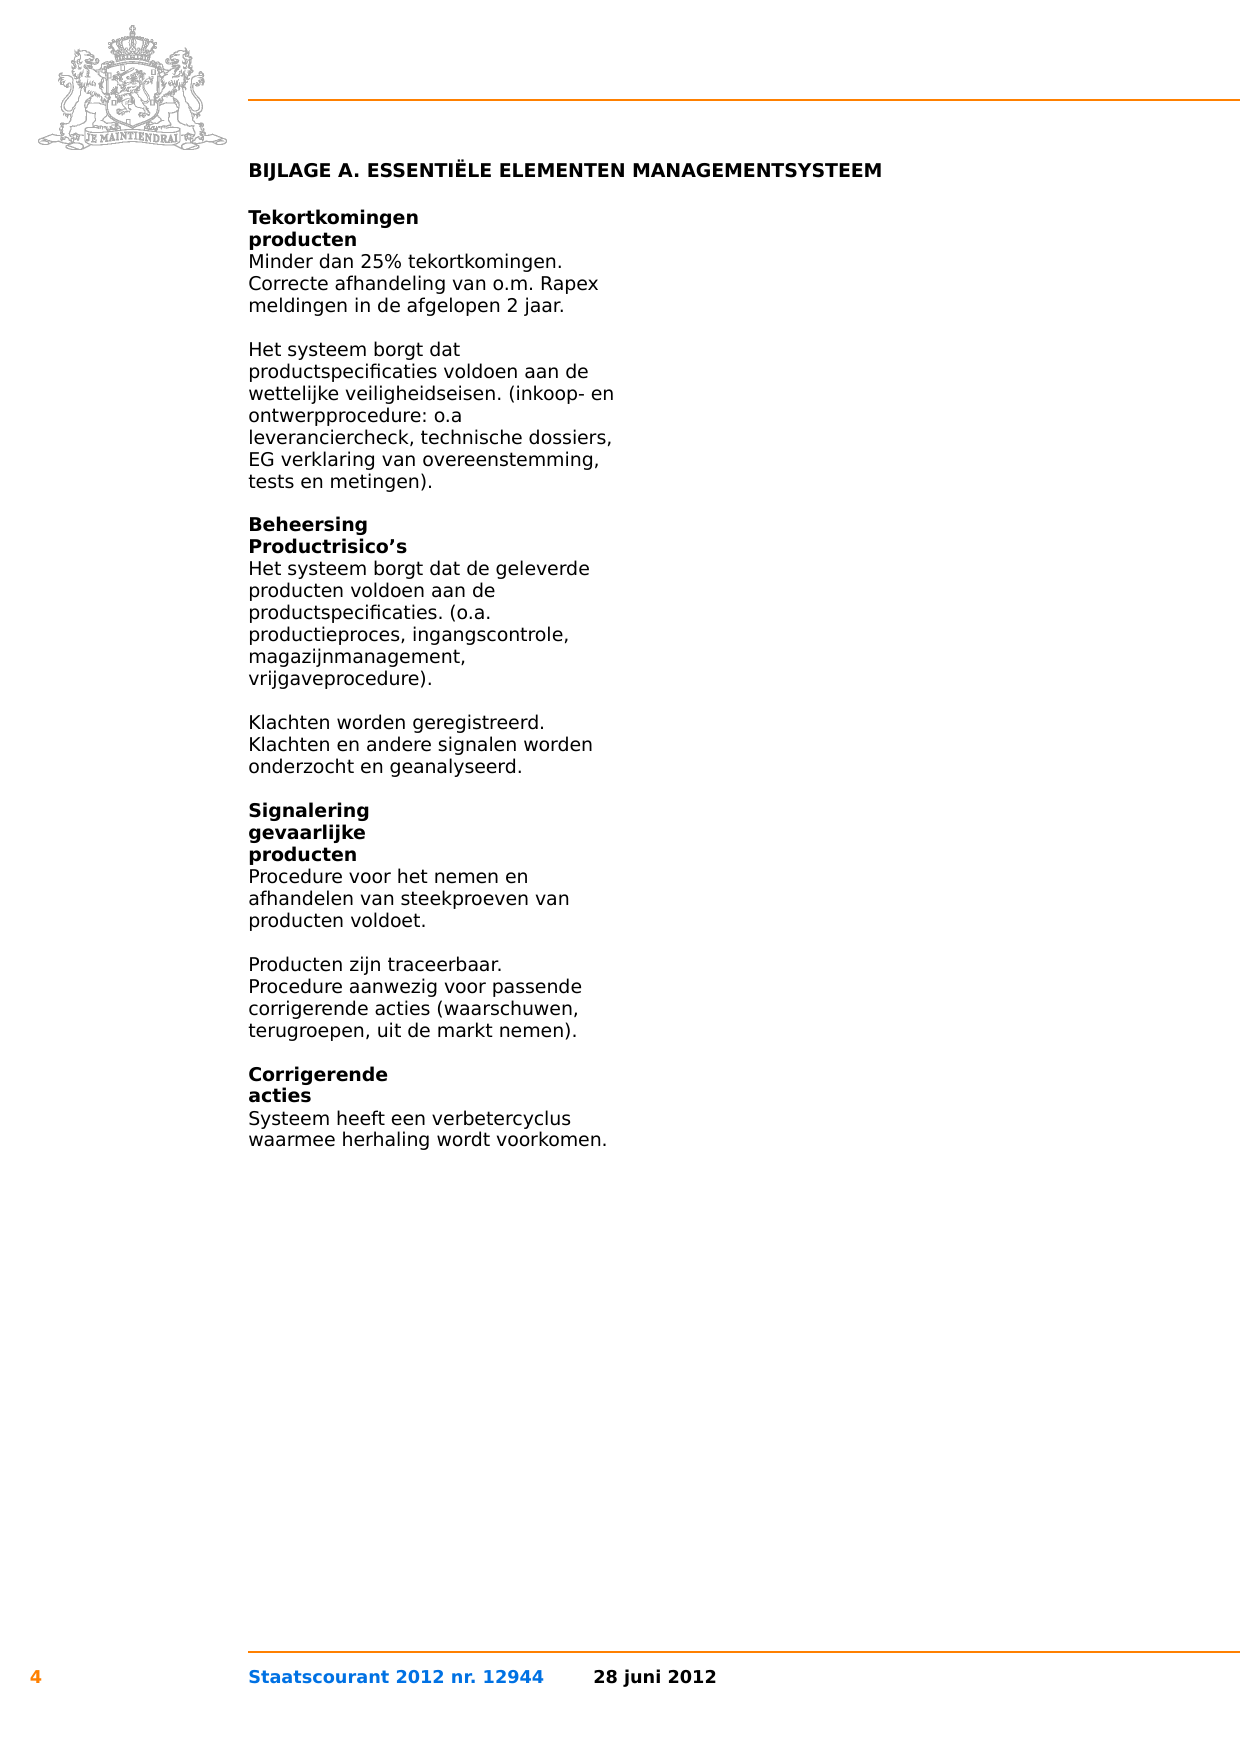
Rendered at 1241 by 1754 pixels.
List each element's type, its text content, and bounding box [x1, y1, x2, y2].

text gevaarlijke [248, 822, 1163, 844]
text producten [248, 844, 1163, 866]
text tests en metingen). [248, 471, 1163, 492]
text Procedure aanwezig voor passende [248, 976, 1163, 998]
text leveranciercheck, technische dossiers, [248, 427, 1163, 448]
text Correcte afhandeling van o.m. Rapex [248, 273, 1163, 295]
text Procedure voor het nemen en [248, 866, 1163, 888]
text onderzocht en geanalyseerd. [248, 756, 1163, 778]
text producten [248, 229, 1163, 251]
text Productrisico’s [248, 536, 1163, 558]
text afhandelen van steekproeven van [248, 888, 1163, 910]
text Systeem heeft een verbetercyclus [248, 1107, 1163, 1129]
text productieproces, ingangscontrole, [248, 624, 1163, 646]
text Tekortkomingen [248, 207, 1163, 229]
text corrigerende acties (waarschuwen, [248, 998, 1163, 1019]
text Signalering [248, 800, 1163, 822]
text acties [248, 1085, 1163, 1107]
text waarmee herhaling wordt voorkomen. [248, 1129, 1163, 1151]
text Producten zijn traceerbaar. [248, 954, 1163, 976]
text magazijnmanagement, [248, 646, 1163, 668]
text EG verklaring van overeenstemming, [248, 448, 1163, 471]
subtitle BIJLAGE A. ESSENTIËLE ELEMENTEN MANAGEMENTSYSTEEM [248, 160, 1163, 182]
text wettelijke veiligheidseisen. (inkoop- en [248, 383, 1163, 404]
text Klachten worden geregistreerd. [248, 712, 1163, 734]
text productspecificaties. (o.a. [248, 602, 1163, 624]
text Het systeem borgt dat [248, 339, 1163, 361]
text Klachten en andere signalen worden [248, 734, 1163, 756]
text ontwerpprocedure: o.a [248, 404, 1163, 427]
text vrijgaveprocedure). [248, 668, 1163, 690]
text meldingen in de afgelopen 2 jaar. [248, 295, 1163, 317]
text producten voldoen aan de [248, 580, 1163, 602]
text terugroepen, uit de markt nemen). [248, 1019, 1163, 1042]
text Minder dan 25% tekortkomingen. [248, 251, 1163, 273]
text producten voldoet. [248, 910, 1163, 932]
text productspecificaties voldoen aan de [248, 361, 1163, 383]
text Het systeem borgt dat de geleverde [248, 558, 1163, 580]
text Beheersing [248, 514, 1163, 536]
picture [38, 25, 227, 150]
text Corrigerende [248, 1063, 1163, 1085]
